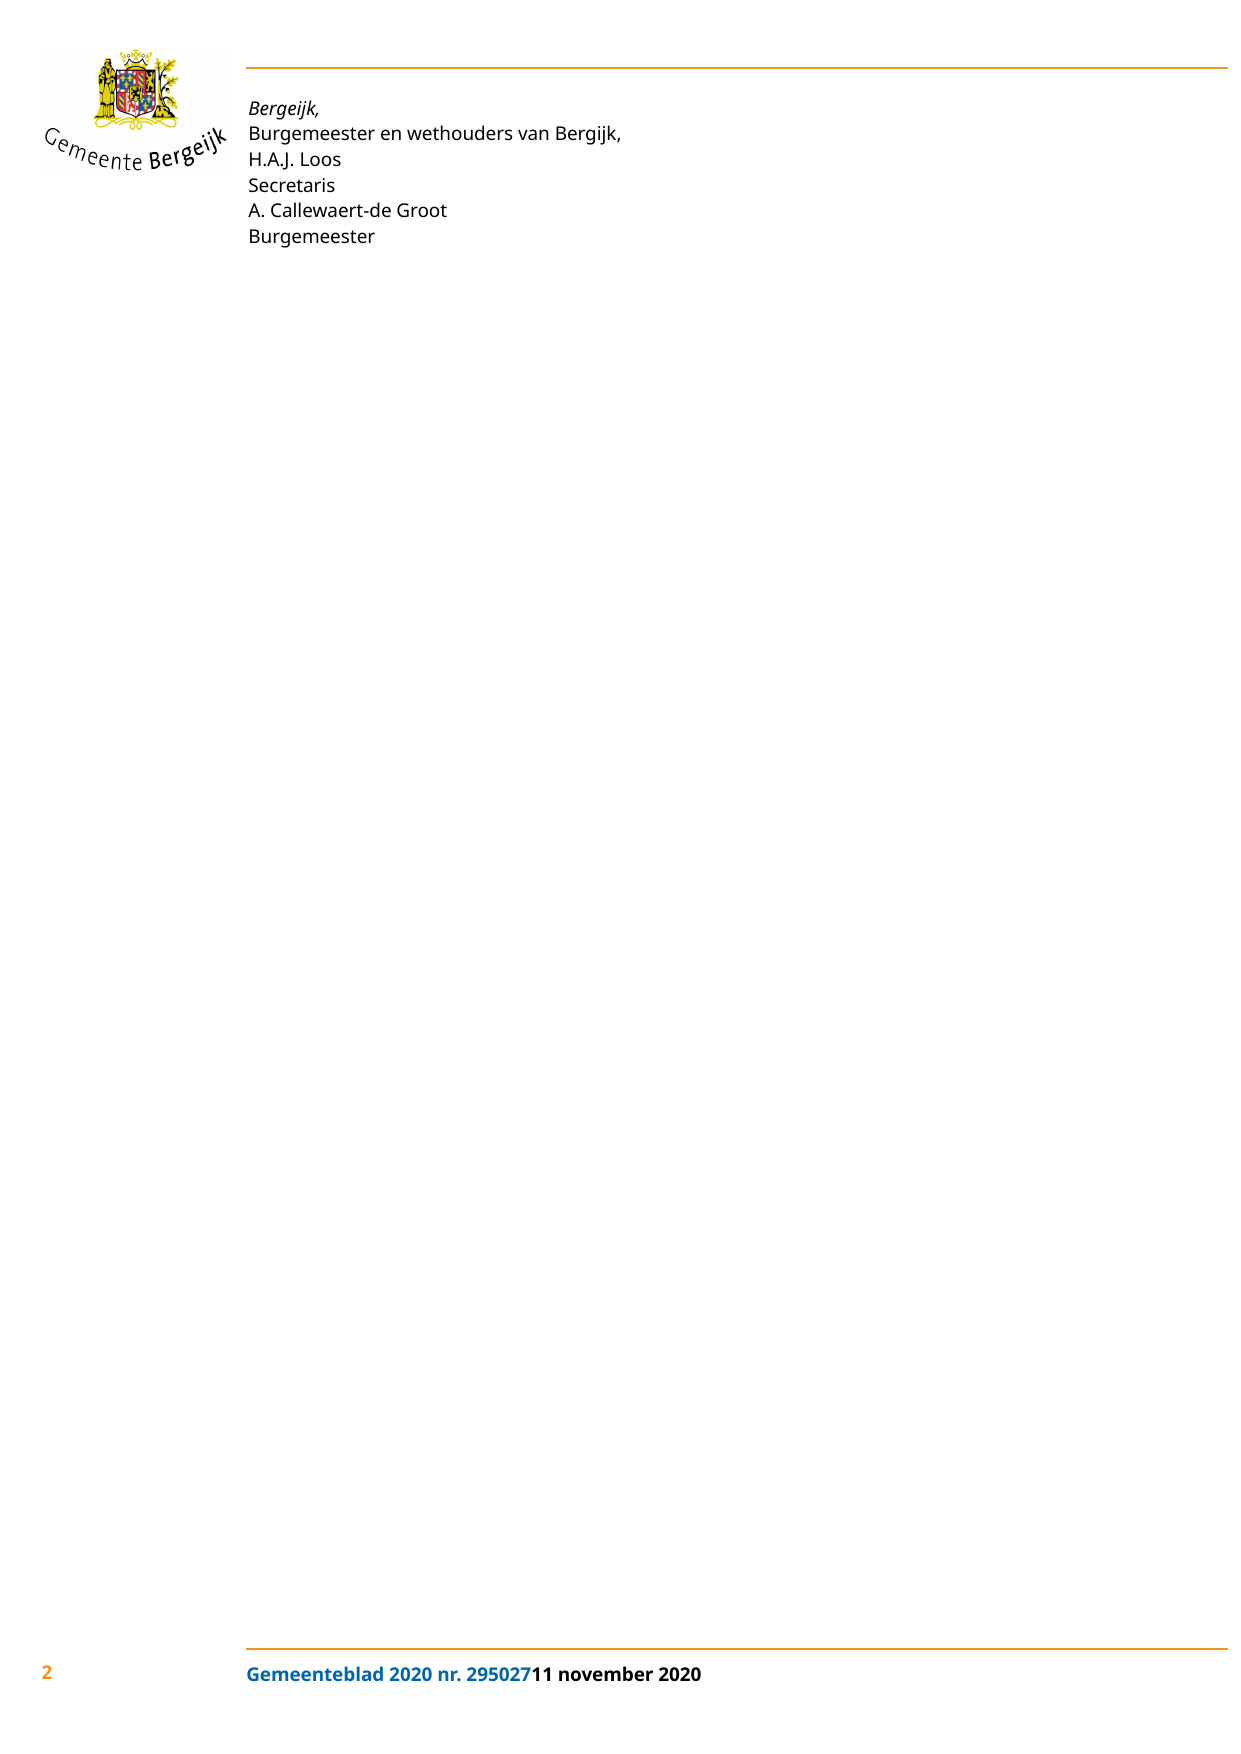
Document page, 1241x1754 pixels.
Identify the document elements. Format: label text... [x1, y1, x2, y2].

text Burgemeester en wethouders van Bergijk, [248, 121, 1152, 146]
text Bergeijk, [248, 95, 1152, 121]
text Secretaris [248, 172, 1152, 198]
text A. Callewaert-de Groot [248, 198, 1152, 223]
text Burgemeester [248, 223, 1152, 249]
picture [41, 47, 231, 172]
text H.A.J. Loos [248, 146, 1152, 172]
